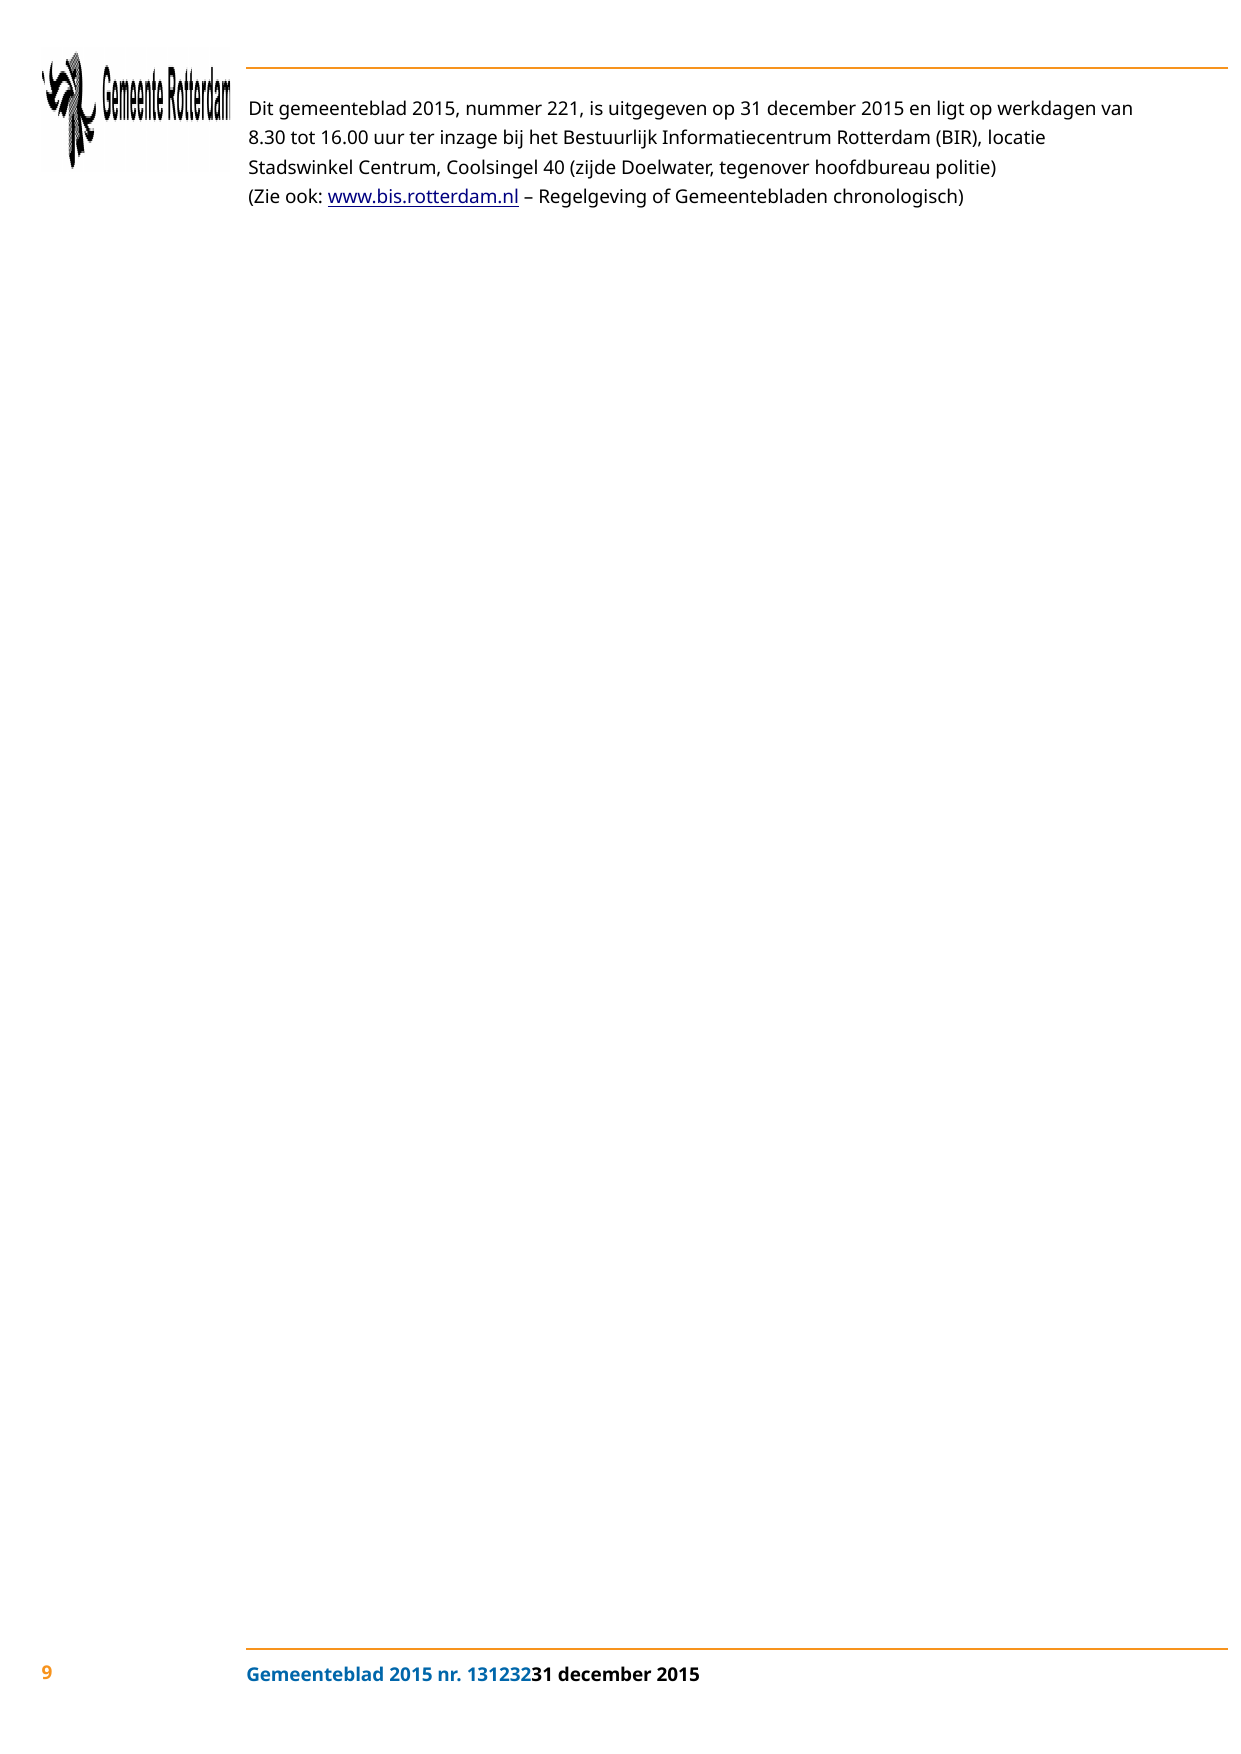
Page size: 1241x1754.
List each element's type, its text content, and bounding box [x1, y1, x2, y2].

text Dit gemeenteblad 2015, nummer 221, is uitgegeven op 31 december 2015 en ligt op werkdagen van 8.30 tot 16.00 uur ter inzage bij het Bestuurlijk Informatiecentrum Rotterdam (BIR), locatie Stadswinkel Centrum, Coolsingel 40 (zijde Doelwater, tegenover hoofdbureau politie) [248, 95, 1152, 180]
picture [41, 47, 231, 172]
text (Zie ook: www.bis.rotterdam.nl – Regelgeving of Gemeentebladen chronologisch) [248, 184, 1152, 209]
